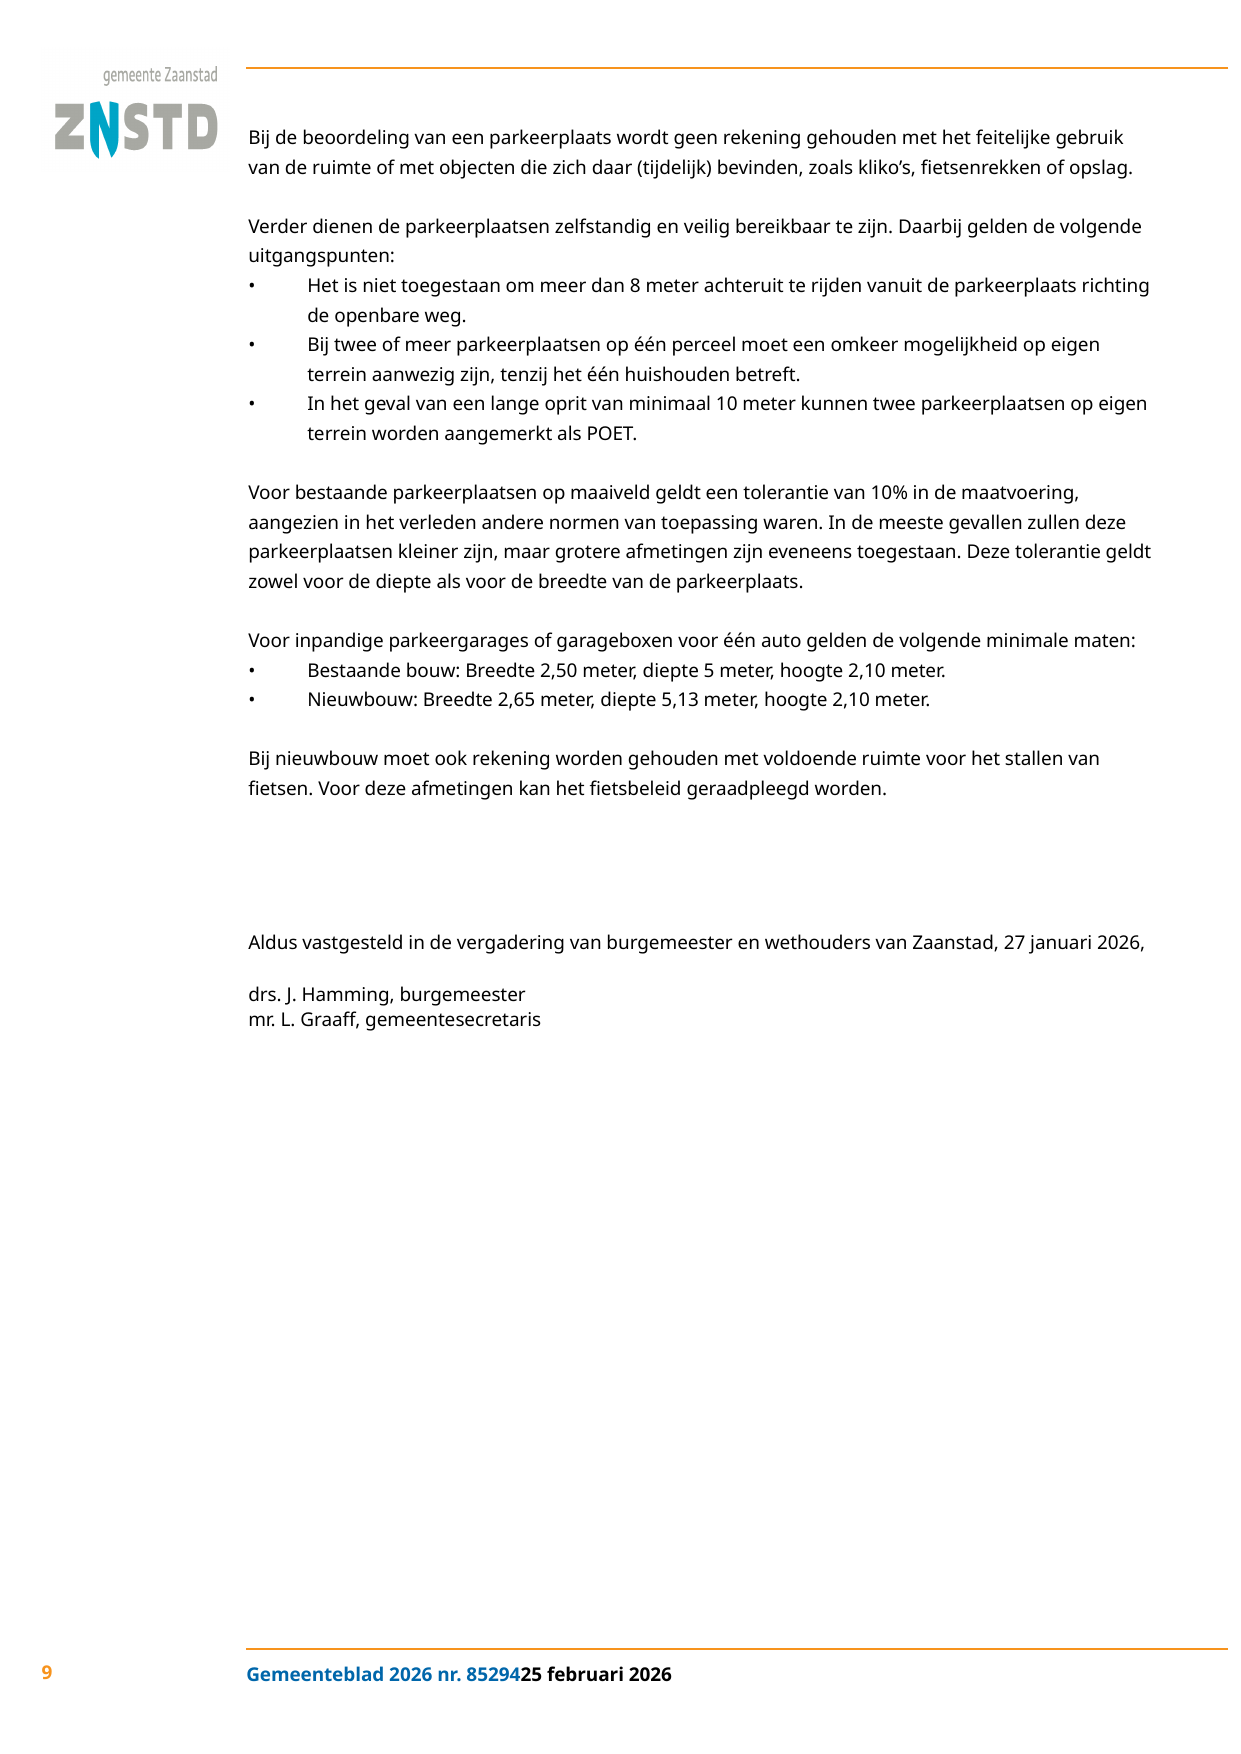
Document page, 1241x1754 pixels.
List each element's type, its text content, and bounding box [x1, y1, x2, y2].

text mr. L. Graaff, gemeentesecretaris [248, 1006, 1152, 1032]
text Bij nieuwbouw moet ook rekening worden gehouden met voldoende ruimte voor het stallen van fietsen. Voor deze afmetingen kan het fietsbeleid geraadpleegd worden. [248, 746, 1152, 801]
text Voor inpandige parkeergarages of garageboxen voor één auto gelden de volgende minimale maten: [248, 627, 1152, 653]
list Bestaande bouw: Breedte 2,50 meter, diepte 5 meter, hoogte 2,10 meter. [248, 657, 1152, 683]
list Bij twee of meer parkeerplaatsen op één perceel moet een omkeer mogelijkheid op eigen terrein aanwezig zijn, tenzij het één huishouden betreft. [248, 331, 1152, 387]
picture [41, 47, 231, 172]
text Voor bestaande parkeerplaatsen op maaiveld geldt een tolerantie van 10% in de maatvoering, aangezien in het verleden andere normen van toepassing waren. In de meeste gevallen zullen deze parkeerplaatsen kleiner zijn, maar grotere afmetingen zijn eveneens toegestaan. Deze tolerantie geldt zowel voor de diepte als voor de breedte van de parkeerplaats. [248, 479, 1152, 594]
list Het is niet toegestaan om meer dan 8 meter achteruit te rijden vanuit de parkeerplaats richting de openbare weg. [248, 272, 1152, 328]
list In het geval van een lange oprit van minimaal 10 meter kunnen twee parkeerplaatsen op eigen terrein worden aangemerkt als POET. [248, 391, 1152, 446]
text Aldus vastgesteld in de vergadering van burgemeester en wethouders van Zaanstad, 27 januari 2026, [248, 929, 1152, 955]
text Bij de beoordeling van een parkeerplaats wordt geen rekening gehouden met het feitelijke gebruik van de ruimte of met objecten die zich daar (tijdelijk) bevinden, zoals kliko’s, fietsenrekken of opslag. [248, 124, 1152, 180]
text drs. J. Hamming, burgemeester [248, 981, 1152, 1006]
text Verder dienen de parkeerplaatsen zelfstandig en veilig bereikbaar te zijn. Daarbij gelden de volgende uitgangspunten: [248, 213, 1152, 268]
list Nieuwbouw: Breedte 2,65 meter, diepte 5,13 meter, hoogte 2,10 meter. [248, 686, 1152, 712]
